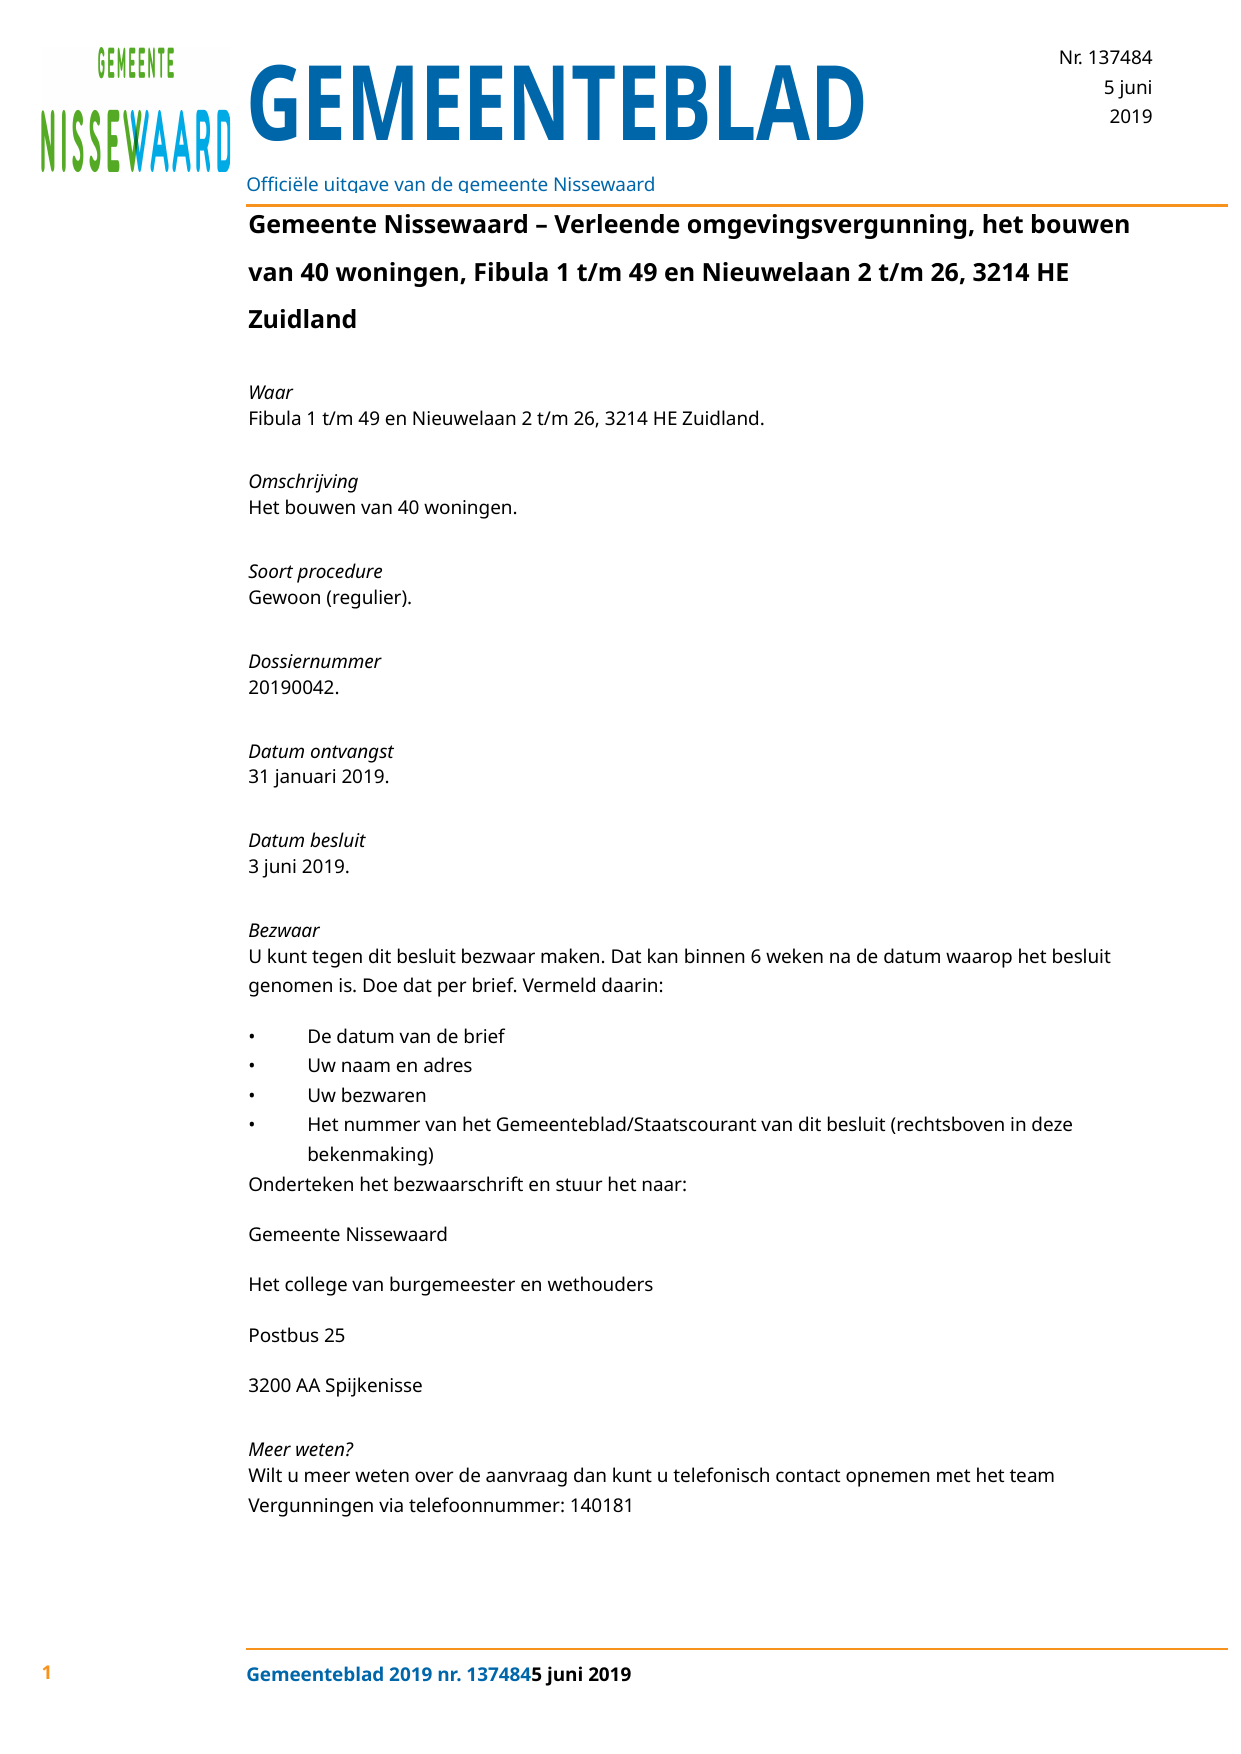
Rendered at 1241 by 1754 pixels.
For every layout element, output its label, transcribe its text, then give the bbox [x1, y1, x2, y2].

list Uw bezwaren [248, 1082, 1152, 1108]
text U kunt tegen dit besluit bezwaar maken. Dat kan binnen 6 weken na de datum waarop het besluit genomen is. Doe dat per brief. Vermeld daarin: [248, 943, 1152, 998]
text Gemeente Nissewaard [248, 1221, 1152, 1247]
text Gewoon (regulier). [248, 584, 1152, 610]
text 3 juni 2019. [248, 853, 1152, 879]
text Datum besluit [248, 827, 1152, 853]
picture [41, 47, 231, 172]
list Uw naam en adres [248, 1052, 1152, 1078]
picture [201, 122, 206, 138]
text Soort procedure [248, 558, 1152, 584]
text Het bouwen van 40 woningen. [248, 494, 1152, 520]
text 31 januari 2019. [248, 763, 1152, 789]
text Meer weten? [248, 1436, 1152, 1462]
text 3200 AA Spijkenisse [248, 1372, 1152, 1398]
text Postbus 25 [248, 1322, 1152, 1348]
text Onderteken het bezwaarschrift en stuur het naar: [248, 1171, 1152, 1197]
text Wilt u meer weten over de aanvraag dan kunt u telefonisch contact opnemen met het team Vergunningen via telefoonnummer: 140181 [248, 1462, 1152, 1517]
text Gemeente Nissewaard – Verleende omgevingsvergunning, het bouwen van 40 woningen, Fibula 1 t/m 49 en Nieuwelaan 2 t/m 26, 3214 HE Zuidland [248, 207, 1152, 336]
text Waar [248, 379, 1152, 405]
picture [176, 157, 187, 172]
text 20190042. [248, 674, 1152, 699]
list Het nummer van het Gemeenteblad/Staatscourant van dit besluit (rechtsboven in deze bekenmaking) [248, 1112, 1152, 1167]
text Bezwaar [248, 917, 1152, 943]
picture [222, 122, 227, 160]
list De datum van de brief [248, 1023, 1152, 1049]
picture [200, 151, 206, 172]
text Omschrijving [248, 469, 1152, 494]
text Datum ontvangst [248, 738, 1152, 763]
text Dossiernummer [248, 648, 1152, 674]
text Fibula 1 t/m 49 en Nieuwelaan 2 t/m 26, 3214 HE Zuidland. [248, 405, 1152, 431]
picture [154, 157, 165, 172]
text Het college van burgemeester en wethouders [248, 1272, 1152, 1297]
